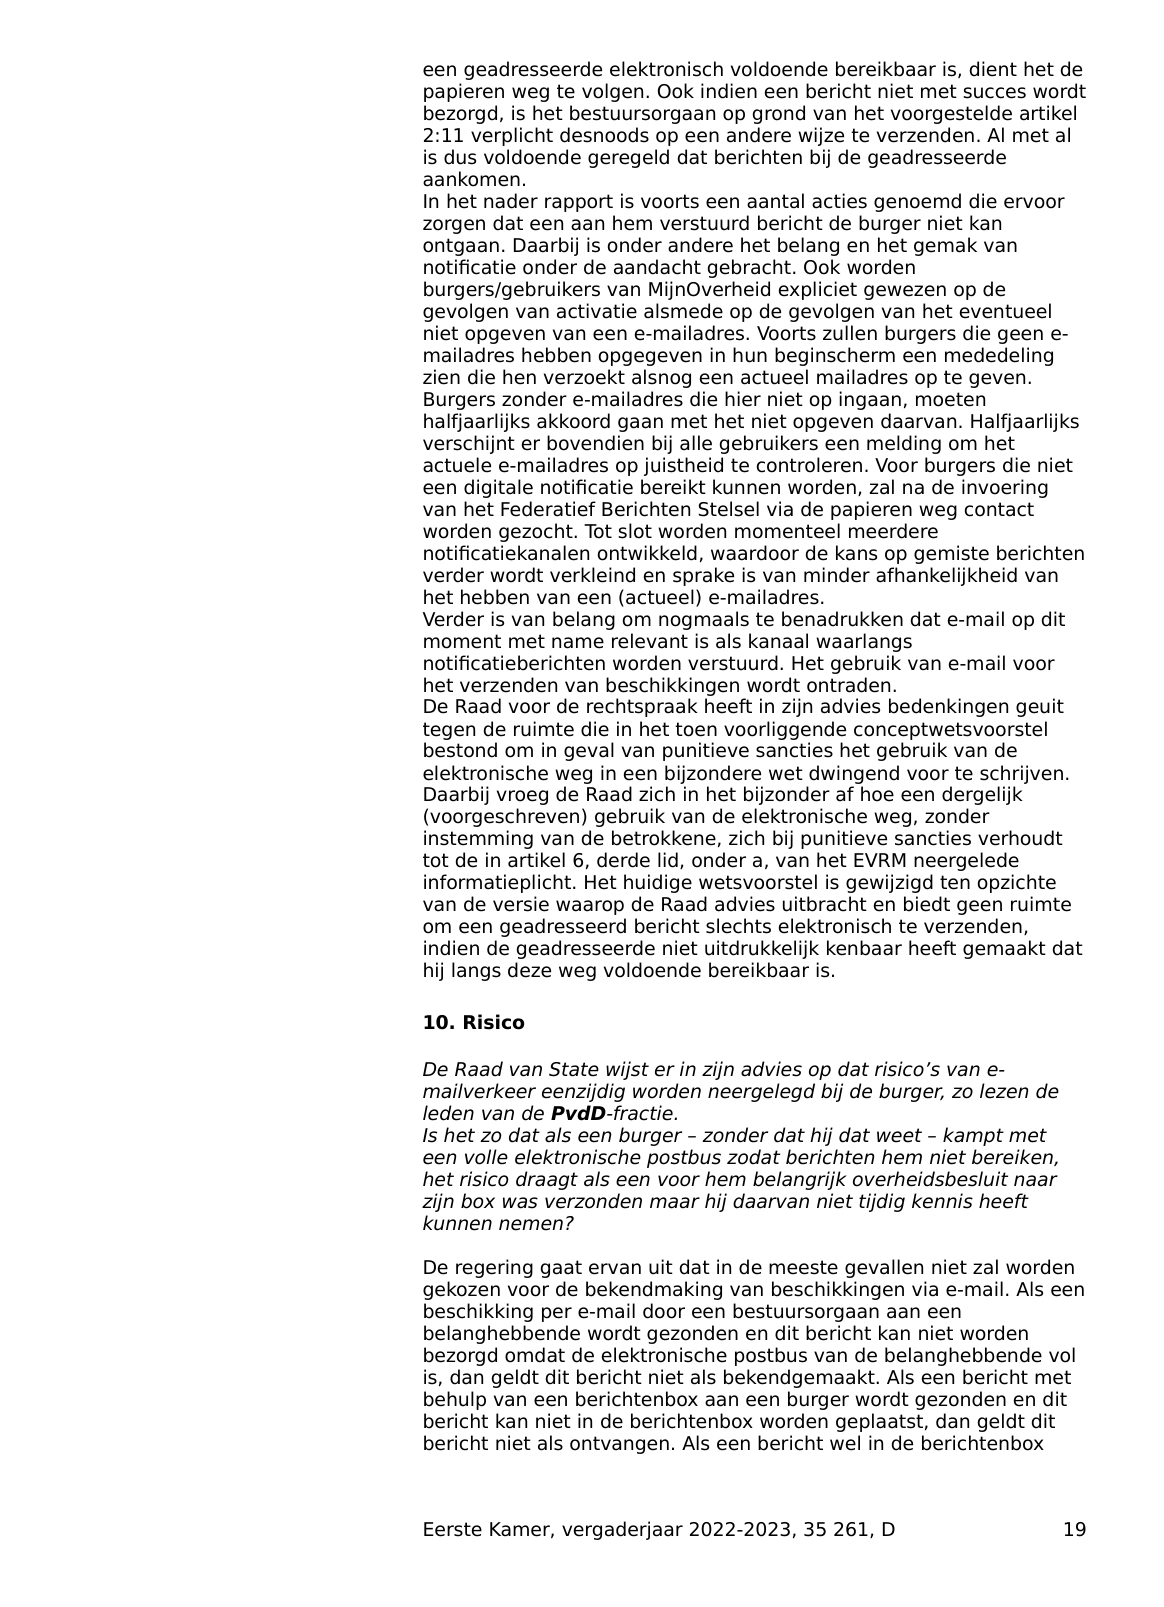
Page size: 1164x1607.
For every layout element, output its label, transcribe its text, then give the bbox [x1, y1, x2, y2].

text De Raad voor de rechtspraak heeft in zijn advies bedenkingen geuit tegen de ruimte die in het toen voorliggende conceptwetsvoorstel bestond om in geval van punitieve sancties het gebruik van de elektronische weg in een bijzondere wet dwingend voor te schrijven. Daarbij vroeg de Raad zich in het bijzonder af hoe een dergelijk (voorgeschreven) gebruik van de elektronische weg, zonder instemming van de betrokkene, zich bij punitieve sancties verhoudt tot de in artikel 6, derde lid, onder a, van het EVRM neergelede informatieplicht. Het huidige wetsvoorstel is gewijzigd ten opzichte van de versie waarop de Raad advies uitbracht en biedt geen ruimte om een geadresseerd bericht slechts elektronisch te verzenden, indien de geadresseerde niet uitdrukkelijk kenbaar heeft gemaakt dat hij langs deze weg voldoende bereikbaar is. [422, 696, 1087, 982]
text een geadresseerde elektronisch voldoende bereikbaar is, dient het de papieren weg te volgen. Ook indien een bericht niet met succes wordt bezorgd, is het bestuursorgaan op grond van het voorgestelde artikel 2:11 verplicht desnoods op een andere wijze te verzenden. Al met al is dus voldoende geregeld dat berichten bij de geadresseerde aankomen. [422, 59, 1087, 191]
subtitle 10. Risico [422, 1012, 1087, 1034]
text De regering gaat ervan uit dat in de meeste gevallen niet zal worden gekozen voor de bekendmaking van beschikkingen via e-mail. Als een beschikking per e-mail door een bestuursorgaan aan een belanghebbende wordt gezonden en dit bericht kan niet worden bezorgd omdat de elektronische postbus van de belanghebbende vol is, dan geldt dit bericht niet als bekendgemaakt. Als een bericht met behulp van een berichtenbox aan een burger wordt gezonden en dit bericht kan niet in de berichtenbox worden geplaatst, dan geldt dit bericht niet als ontvangen. Als een bericht wel in de berichtenbox [422, 1257, 1087, 1455]
text In het nader rapport is voorts een aantal acties genoemd die ervoor zorgen dat een aan hem verstuurd bericht de burger niet kan ontgaan. Daarbij is onder andere het belang en het gemak van notificatie onder de aandacht gebracht. Ook worden burgers/gebruikers van MijnOverheid expliciet gewezen op de gevolgen van activatie alsmede op de gevolgen van het eventueel niet opgeven van een e-mailadres. Voorts zullen burgers die geen e-mailadres hebben opgegeven in hun beginscherm een mededeling zien die hen verzoekt alsnog een actueel mailadres op te geven. Burgers zonder e-mailadres die hier niet op ingaan, moeten halfjaarlijks akkoord gaan met het niet opgeven daarvan. Halfjaarlijks verschijnt er bovendien bij alle gebruikers een melding om het actuele e-mailadres op juistheid te controleren. Voor burgers die niet een digitale notificatie bereikt kunnen worden, zal na de invoering van het Federatief Berichten Stelsel via de papieren weg contact worden gezocht. Tot slot worden momenteel meerdere notificatiekanalen ontwikkeld, waardoor de kans op gemiste berichten verder wordt verkleind en sprake is van minder afhankelijkheid van het hebben van een (actueel) e-mailadres. [422, 191, 1087, 608]
text Is het zo dat als een burger – zonder dat hij dat weet – kampt met een volle elektronische postbus zodat berichten hem niet bereiken, het risico draagt als een voor hem belangrijk overheidsbesluit naar zijn box was verzonden maar hij daarvan niet tijdig kennis heeft kunnen nemen? [422, 1125, 1087, 1235]
text Verder is van belang om nogmaals te benadrukken dat e-mail op dit moment met name relevant is als kanaal waarlangs notificatieberichten worden verstuurd. Het gebruik van e-mail voor het verzenden van beschikkingen wordt ontraden. [422, 608, 1087, 696]
text De Raad van State wijst er in zijn advies op dat risico’s van e-mailverkeer eenzijdig worden neergelegd bij de burger, zo lezen de leden van de PvdD-fractie. [422, 1059, 1087, 1125]
